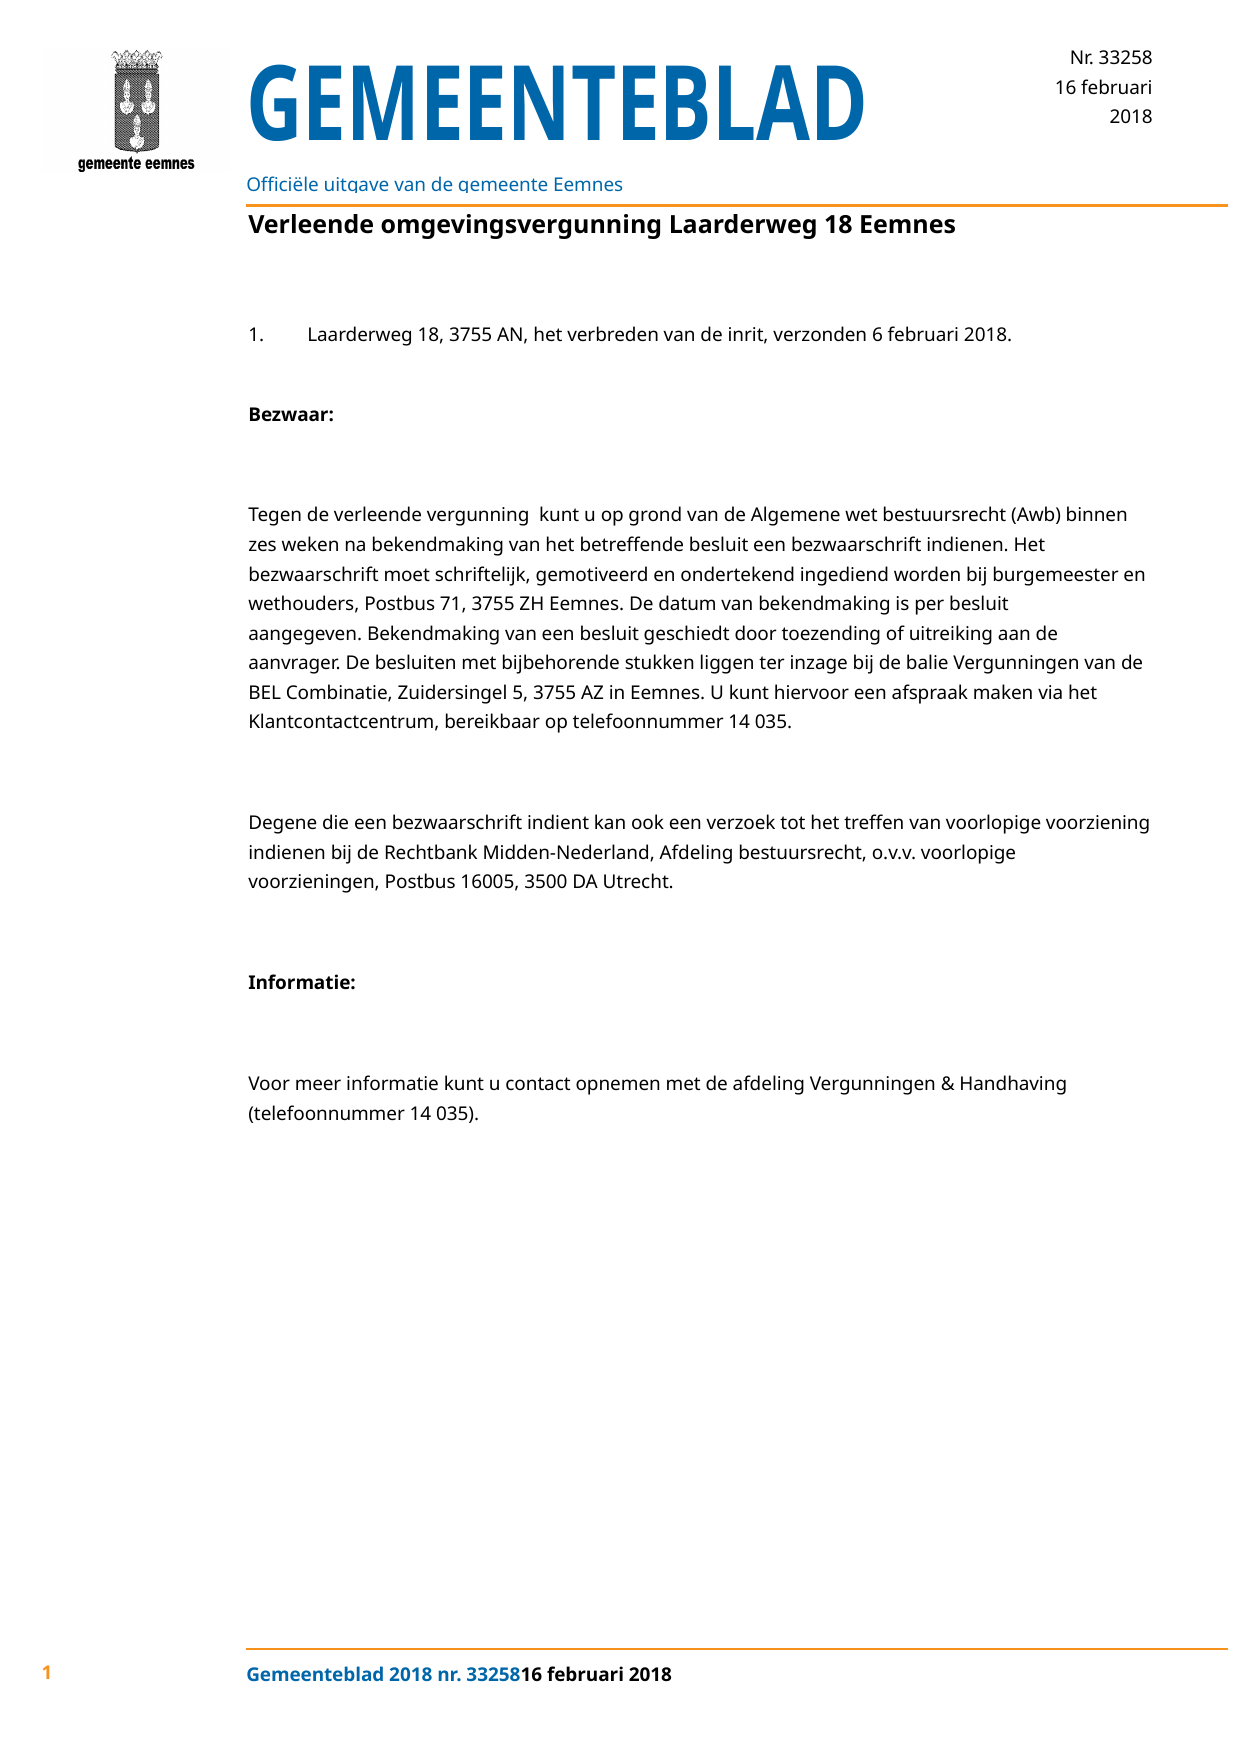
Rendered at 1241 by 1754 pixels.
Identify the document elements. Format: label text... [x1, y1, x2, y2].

picture [41, 47, 231, 172]
text Degene die een bezwaarschrift indient kan ook een verzoek tot het treffen van voorlopige voorziening indienen bij de Rechtbank Midden-Nederland, Afdeling bestuursrecht, o.v.v. voorlopige voorzieningen, Postbus 16005, 3500 DA Utrecht. [248, 809, 1152, 894]
text Tegen de verleende vergunning kunt u op grond van de Algemene wet bestuursrecht (Awb) binnen zes weken na bekendmaking van het betreffende besluit een bezwaarschrift indienen. Het bezwaarschrift moet schriftelijk, gemotiveerd en ondertekend ingediend worden bij burgemeester en wethouders, Postbus 71, 3755 ZH Eemnes. De datum van bekendmaking is per besluit aangegeven. Bekendmaking van een besluit geschiedt door toezending of uitreiking aan de aanvrager. De besluiten met bijbehorende stukken liggen ter inzage bij de balie Vergunningen van de BEL Combinatie, Zuidersingel 5, 3755 AZ in Eemnes. U kunt hiervoor een afspraak maken via het Klantcontactcentrum, bereikbaar op telefoonnummer 14 035. [248, 502, 1152, 734]
text Verleende omgevingsvergunning Laarderweg 18 Eemnes [248, 207, 1152, 241]
text Voor meer informatie kunt u contact opnemen met de afdeling Vergunningen & Handhaving (telefoonnummer 14 035). [248, 1070, 1152, 1126]
text Bezwaar: [248, 401, 1152, 426]
text Informatie: [248, 969, 1152, 995]
list Laarderweg 18, 3755 AN, het verbreden van de inrit, verzonden 6 februari 2018. [248, 321, 1152, 346]
